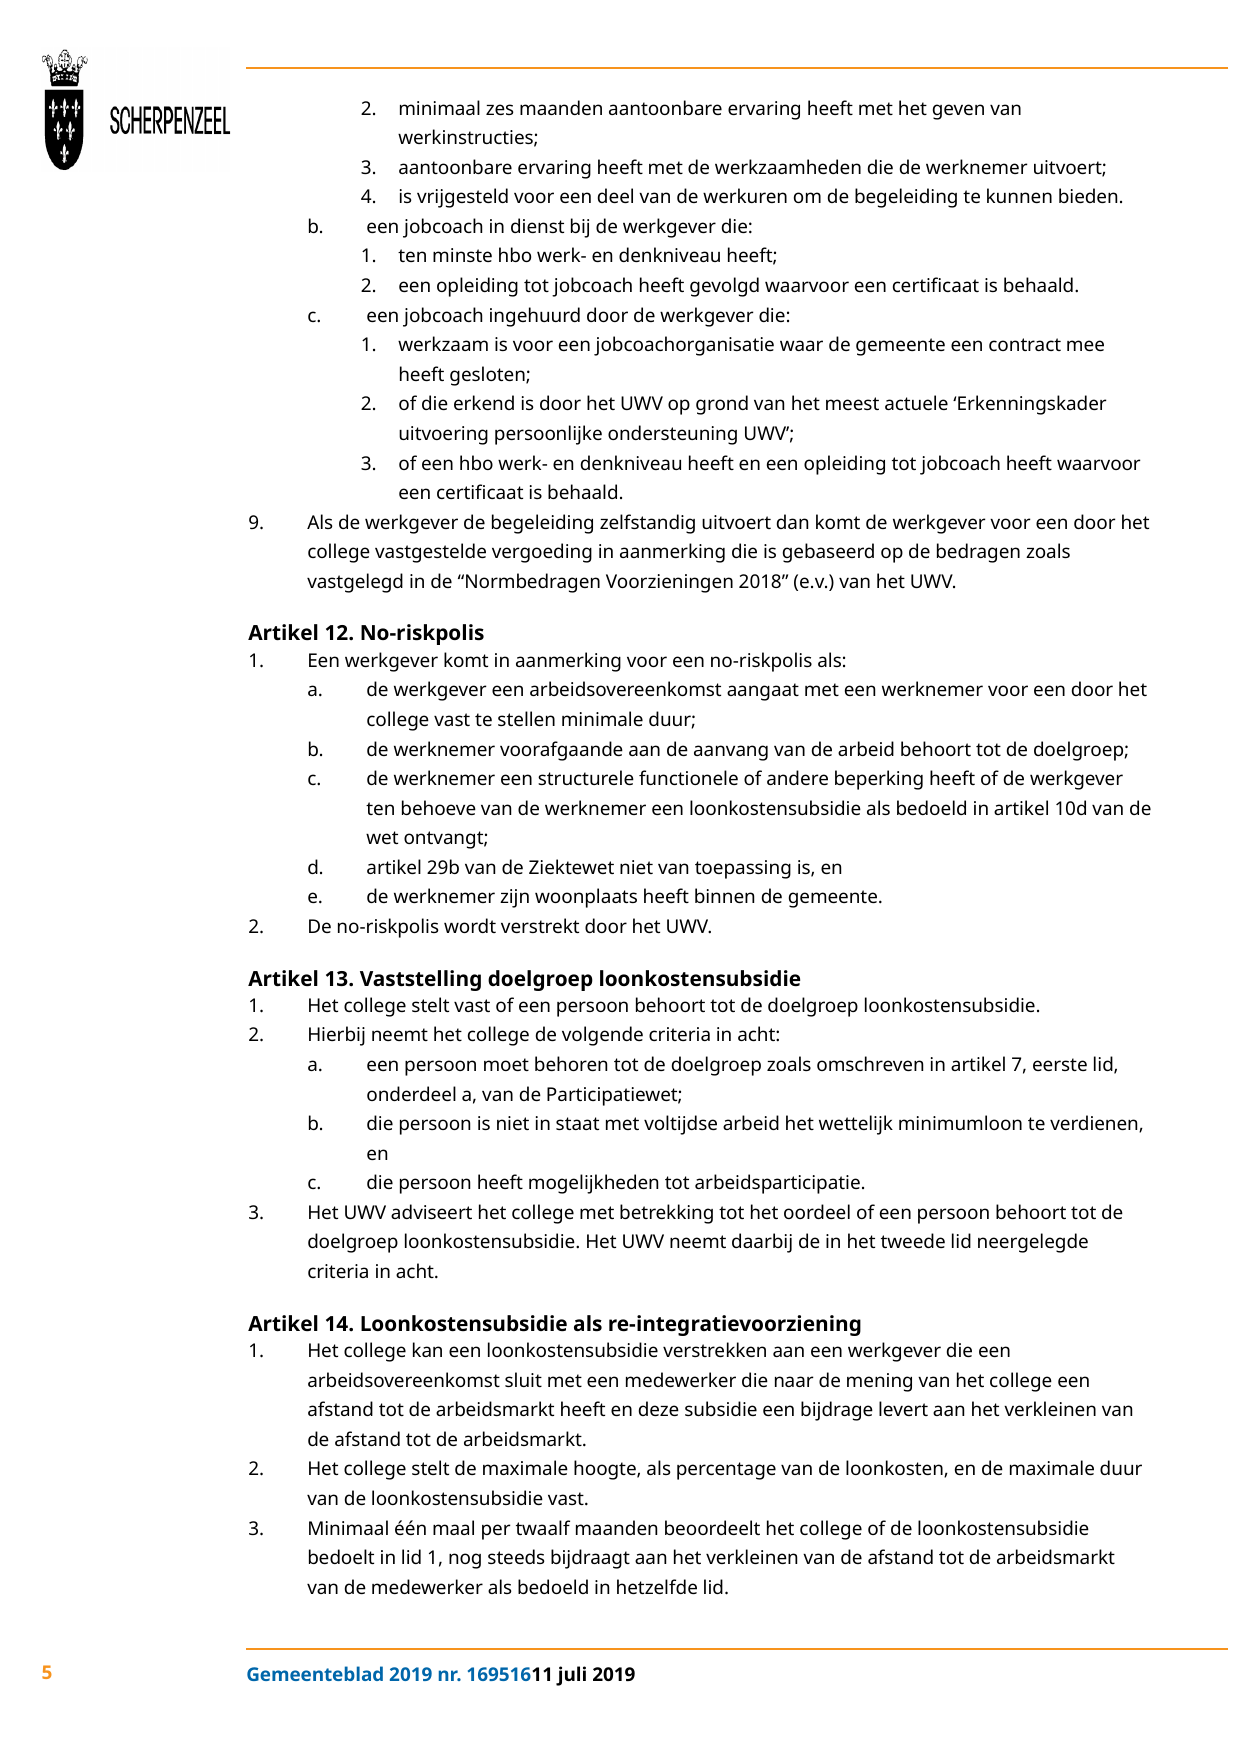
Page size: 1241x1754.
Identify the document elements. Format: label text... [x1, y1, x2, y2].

list Het college stelt vast of een persoon behoort tot de doelgroep loonkostensubsidie. [248, 992, 1152, 1018]
list de werknemer een structurele functionele of andere beperking heeft of de werkgever ten behoeve van de werknemer een loonkostensubsidie als bedoeld in artikel 10d van de wet ontvangt; [307, 765, 1152, 850]
list of die erkend is door het UWV op grond van het meest actuele ‘Erkenningskader uitvoering persoonlijke ondersteuning UWV’; [361, 391, 1152, 446]
list een opleiding tot jobcoach heeft gevolgd waarvoor een certificaat is behaald. [361, 272, 1152, 298]
list De no-riskpolis wordt verstrekt door het UWV. [248, 913, 1152, 939]
picture [41, 47, 231, 172]
list Een werkgever komt in aanmerking voor een no-riskpolis als: [248, 647, 1152, 673]
list werkzaam is voor een jobcoachorganisatie waar de gemeente een contract mee heeft gesloten; [361, 331, 1152, 387]
text Artikel 14. Loonkostensubsidie als re-integratievoorziening [248, 1309, 1152, 1337]
text Artikel 12. No-riskpolis [248, 618, 1152, 647]
list of een hbo werk- en denkniveau heeft en een opleiding tot jobcoach heeft waarvoor een certificaat is behaald. [361, 450, 1152, 505]
list ten minste hbo werk- en denkniveau heeft; [361, 243, 1152, 268]
list artikel 29b van de Ziektewet niet van toepassing is, en [307, 854, 1152, 880]
list een jobcoach in dienst bij de werkgever die: [307, 213, 1152, 239]
list Het UWV adviseert het college met betrekking tot het oordeel of een persoon behoort tot de doelgroep loonkostensubsidie. Het UWV neemt daarbij de in het tweede lid neergelegde criteria in acht. [248, 1199, 1152, 1284]
list Het college kan een loonkostensubsidie verstrekken aan een werkgever die een arbeidsovereenkomst sluit met een medewerker die naar de mening van het college een afstand tot de arbeidsmarkt heeft en deze subsidie een bijdrage levert aan het verkleinen van de afstand tot de arbeidsmarkt. [248, 1337, 1152, 1452]
list Het college stelt de maximale hoogte, als percentage van de loonkosten, en de maximale duur van de loonkostensubsidie vast. [248, 1456, 1152, 1511]
list Als de werkgever de begeleiding zelfstandig uitvoert dan komt de werkgever voor een door het college vastgestelde vergoeding in aanmerking die is gebaseerd op de bedragen zoals vastgelegd in de “Normbedragen Voorzieningen 2018” (e.v.) van het UWV. [248, 509, 1152, 594]
list die persoon is niet in staat met voltijdse arbeid het wettelijk minimumloon te verdienen, en [307, 1110, 1152, 1166]
list aantoonbare ervaring heeft met de werkzaamheden die de werknemer uitvoert; [361, 154, 1152, 180]
list is vrijgesteld voor een deel van de werkuren om de begeleiding te kunnen bieden. [361, 183, 1152, 209]
list Hierbij neemt het college de volgende criteria in acht: [248, 1022, 1152, 1047]
list Minimaal één maal per twaalf maanden beoordeelt het college of de loonkostensubsidie bedoelt in lid 1, nog steeds bijdraagt aan het verkleinen van de afstand tot de arbeidsmarkt van de medewerker als bedoeld in hetzelfde lid. [248, 1515, 1152, 1599]
list de werknemer zijn woonplaats heeft binnen de gemeente. [307, 884, 1152, 909]
list een jobcoach ingehuurd door de werkgever die: [307, 302, 1152, 328]
list de werkgever een arbeidsovereenkomst aangaat met een werknemer voor een door het college vast te stellen minimale duur; [307, 677, 1152, 732]
list minimaal zes maanden aantoonbare ervaring heeft met het geven van werkinstructies; [361, 95, 1152, 150]
list de werknemer voorafgaande aan de aanvang van de arbeid behoort tot de doelgroep; [307, 736, 1152, 761]
text Artikel 13. Vaststelling doelgroep loonkostensubsidie [248, 964, 1152, 992]
list die persoon heeft mogelijkheden tot arbeidsparticipatie. [307, 1169, 1152, 1195]
list een persoon moet behoren tot de doelgroep zoals omschreven in artikel 7, eerste lid, onderdeel a, van de Participatiewet; [307, 1051, 1152, 1107]
